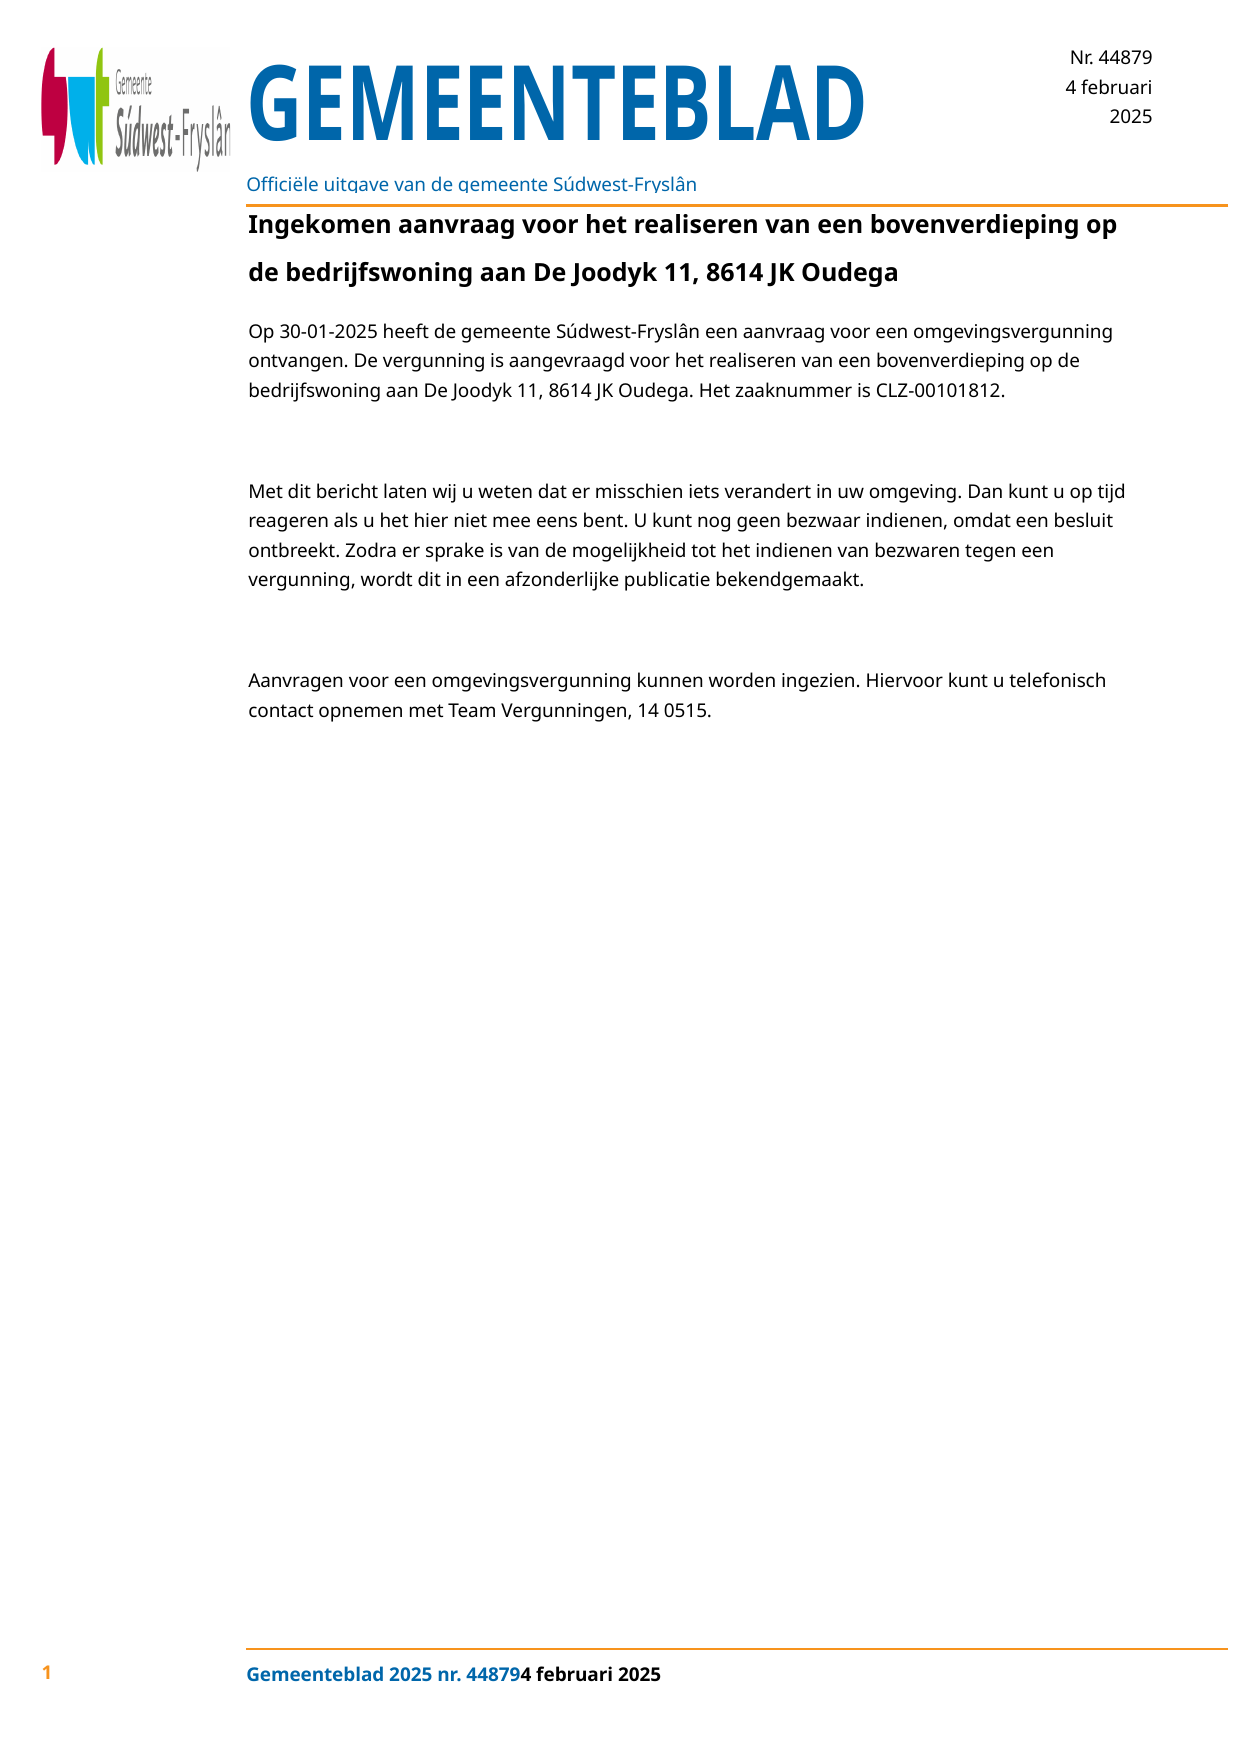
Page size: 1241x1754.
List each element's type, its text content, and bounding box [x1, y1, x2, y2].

text Op 30-01-2025 heeft de gemeente Súdwest-Fryslân een aanvraag voor een omgevingsvergunning ontvangen. De vergunning is aangevraagd voor het realiseren van een bovenverdieping op de bedrijfswoning aan De Joodyk 11, 8614 JK Oudega. Het zaaknummer is CLZ-00101812. [248, 318, 1152, 403]
text Ingekomen aanvraag voor het realiseren van een bovenverdieping op de bedrijfswoning aan De Joodyk 11, 8614 JK Oudega [248, 207, 1152, 288]
text Met dit bericht laten wij u weten dat er misschien iets verandert in uw omgeving. Dan kunt u op tijd reageren als u het hier niet mee eens bent. U kunt nog geen bezwaar indienen, omdat een besluit ontbreekt. Zodra er sprake is van de mogelijkheid tot het indienen van bezwaren tegen een vergunning, wordt dit in een afzonderlijke publicatie bekendgemaakt. [248, 478, 1152, 592]
text Aanvragen voor een omgevingsvergunning kunnen worden ingezien. Hiervoor kunt u telefonisch contact opnemen met Team Vergunningen, 14 0515. [248, 667, 1152, 723]
picture [41, 47, 231, 172]
